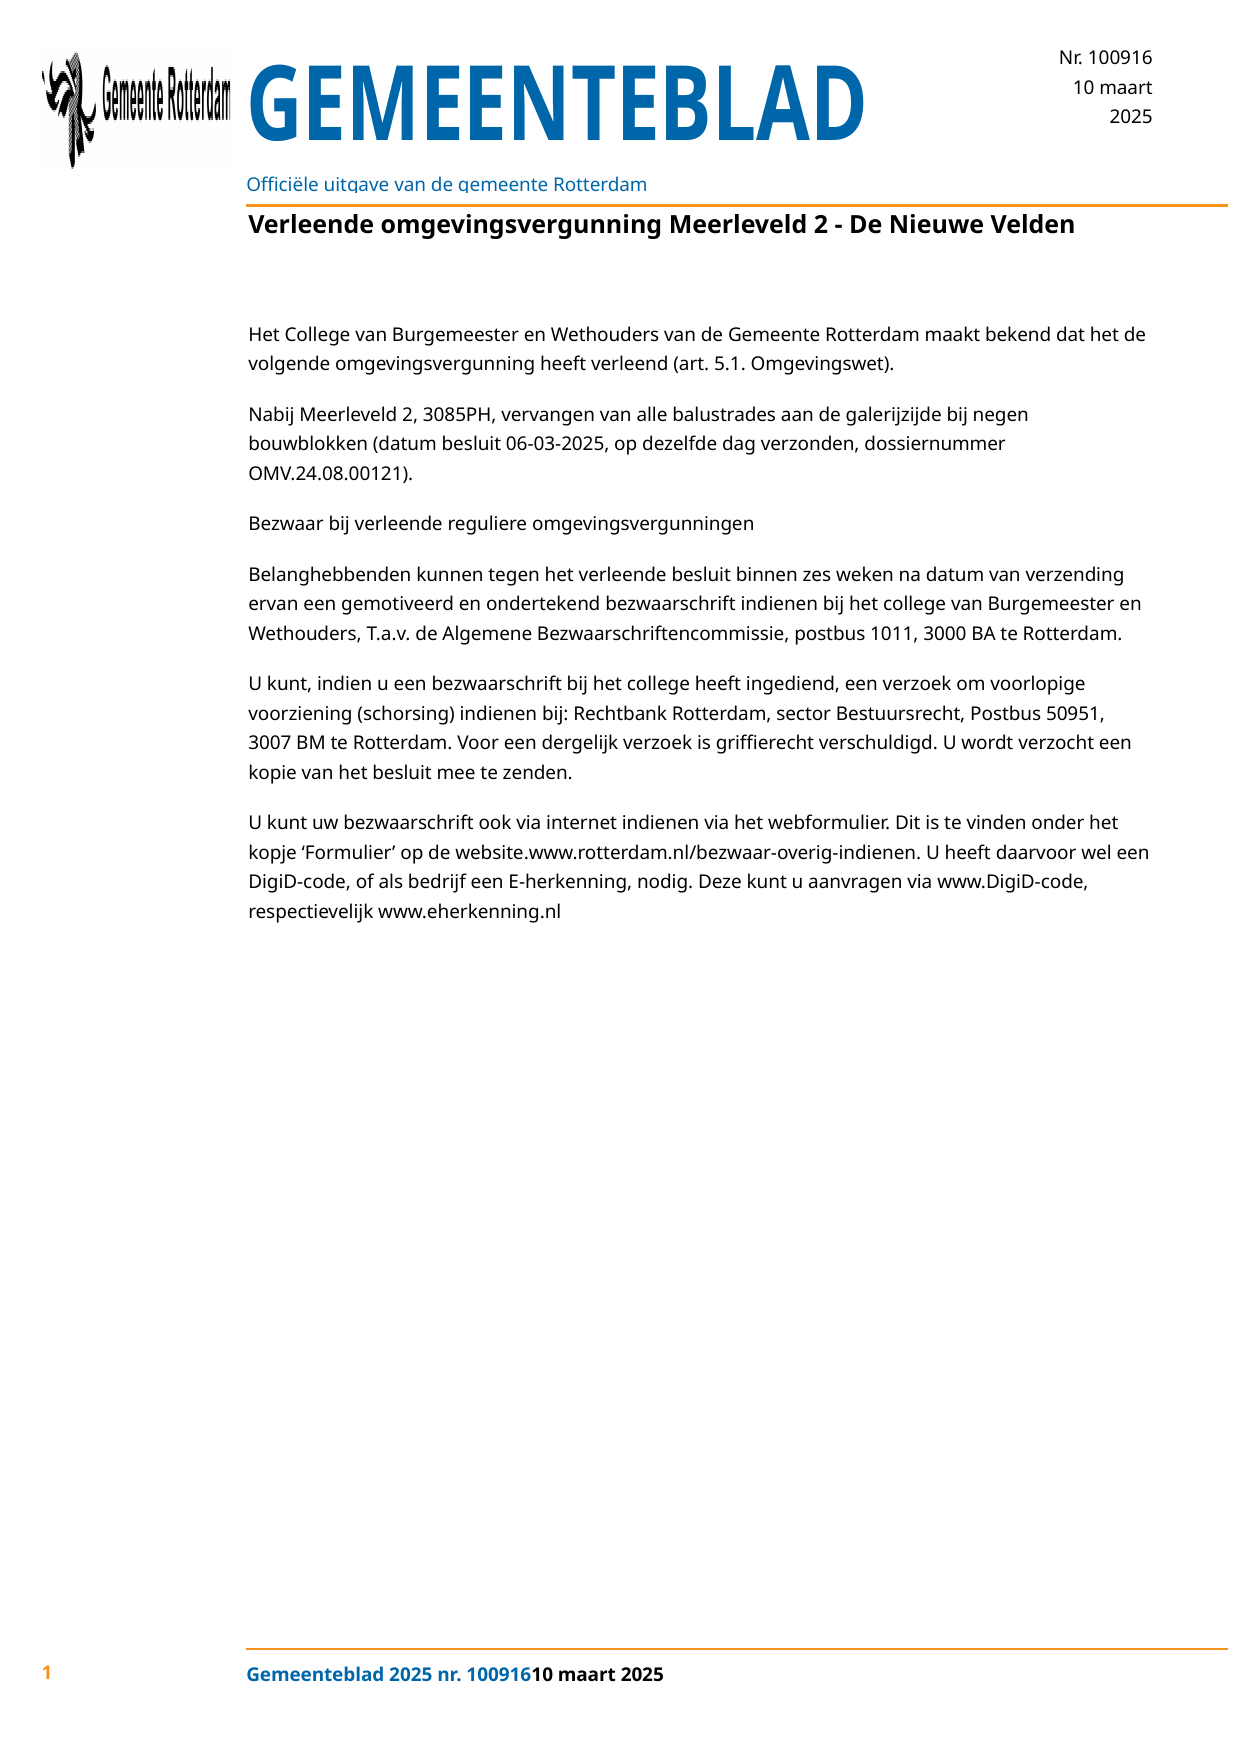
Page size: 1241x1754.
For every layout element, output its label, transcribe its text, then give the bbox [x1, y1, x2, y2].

text U kunt uw bezwaarschrift ook via internet indienen via het webformulier. Dit is te vinden onder het kopje ‘Formulier’ op de website.www.rotterdam.nl/bezwaar-overig-indienen. U heeft daarvoor wel een DigiD-code, of als bedrijf een E-herkenning, nodig. Deze kunt u aanvragen via www.DigiD-code, respectievelijk www.eherkenning.nl [248, 809, 1152, 924]
text U kunt, indien u een bezwaarschrift bij het college heeft ingediend, een verzoek om voorlopige voorziening (schorsing) indienen bij: Rechtbank Rotterdam, sector Bestuursrecht, Postbus 50951, 3007 BM te Rotterdam. Voor een dergelijk verzoek is griffierecht verschuldigd. U wordt verzocht een kopie van het besluit mee te zenden. [248, 670, 1152, 785]
text Nabij Meerleveld 2, 3085PH, vervangen van alle balustrades aan de galerijzijde bij negen bouwblokken (datum besluit 06-03-2025, op dezelfde dag verzonden, dossiernummer OMV.24.08.00121). [248, 401, 1152, 486]
text Verleende omgevingsvergunning Meerleveld 2 - De Nieuwe Velden [248, 207, 1152, 241]
text Het College van Burgemeester en Wethouders van de Gemeente Rotterdam maakt bekend dat het de volgende omgevingsvergunning heeft verleend (art. 5.1. Omgevingswet). [248, 321, 1152, 376]
text Belanghebbenden kunnen tegen het verleende besluit binnen zes weken na datum van verzending ervan een gemotiveerd en ondertekend bezwaarschrift indienen bij het college van Burgemeester en Wethouders, T.a.v. de Algemene Bezwaarschriftencommissie, postbus 1011, 3000 BA te Rotterdam. [248, 561, 1152, 646]
picture [41, 47, 231, 172]
text Bezwaar bij verleende reguliere omgevingsvergunningen [248, 510, 1152, 536]
